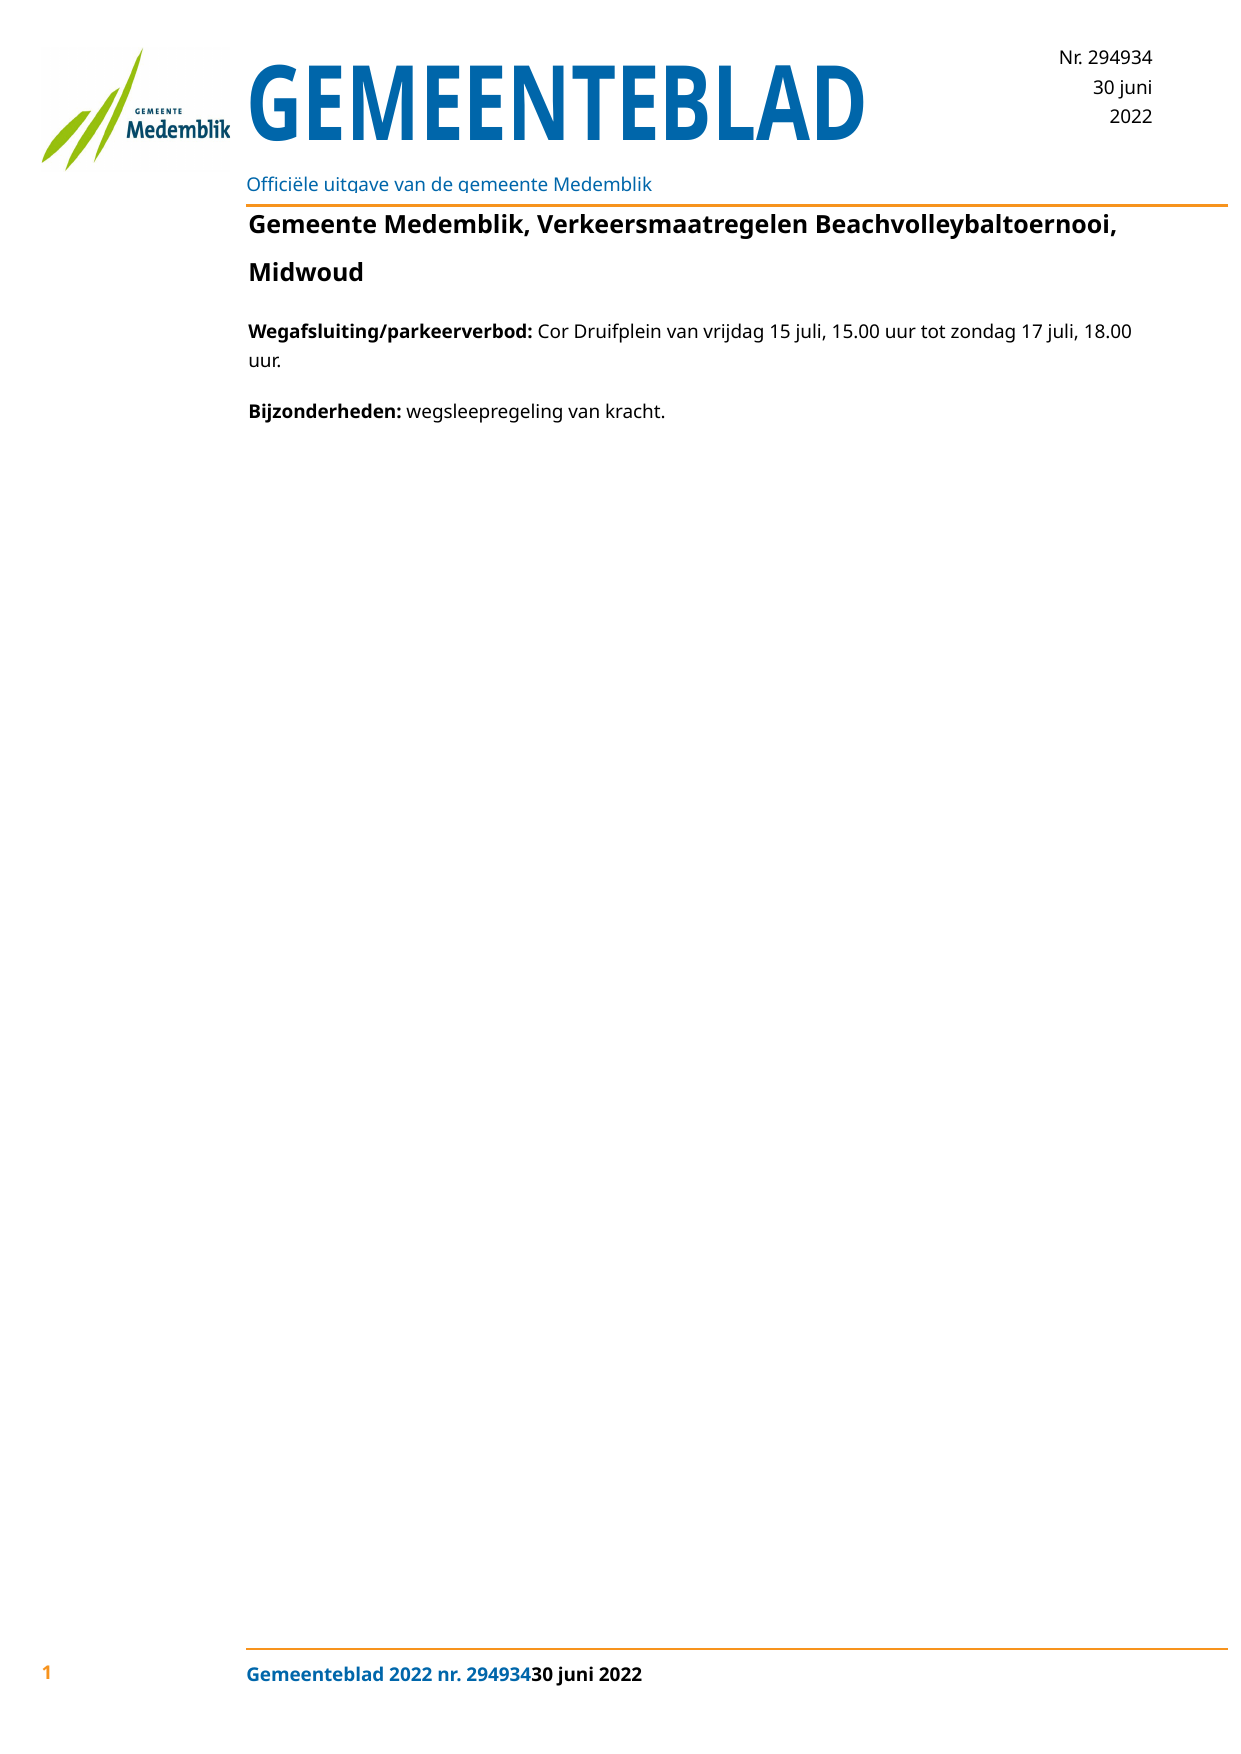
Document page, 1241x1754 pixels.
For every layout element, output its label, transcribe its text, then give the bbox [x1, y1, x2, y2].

text Wegafsluiting/parkeerverbod: Cor Druifplein van vrijdag 15 juli, 15.00 uur tot zondag 17 juli, 18.00 uur. [248, 318, 1152, 373]
text Bijzonderheden: wegsleepregeling van kracht. [248, 398, 1152, 424]
text Gemeente Medemblik, Verkeersmaatregelen Beachvolleybaltoernooi, Midwoud [248, 207, 1152, 288]
picture [41, 47, 231, 172]
